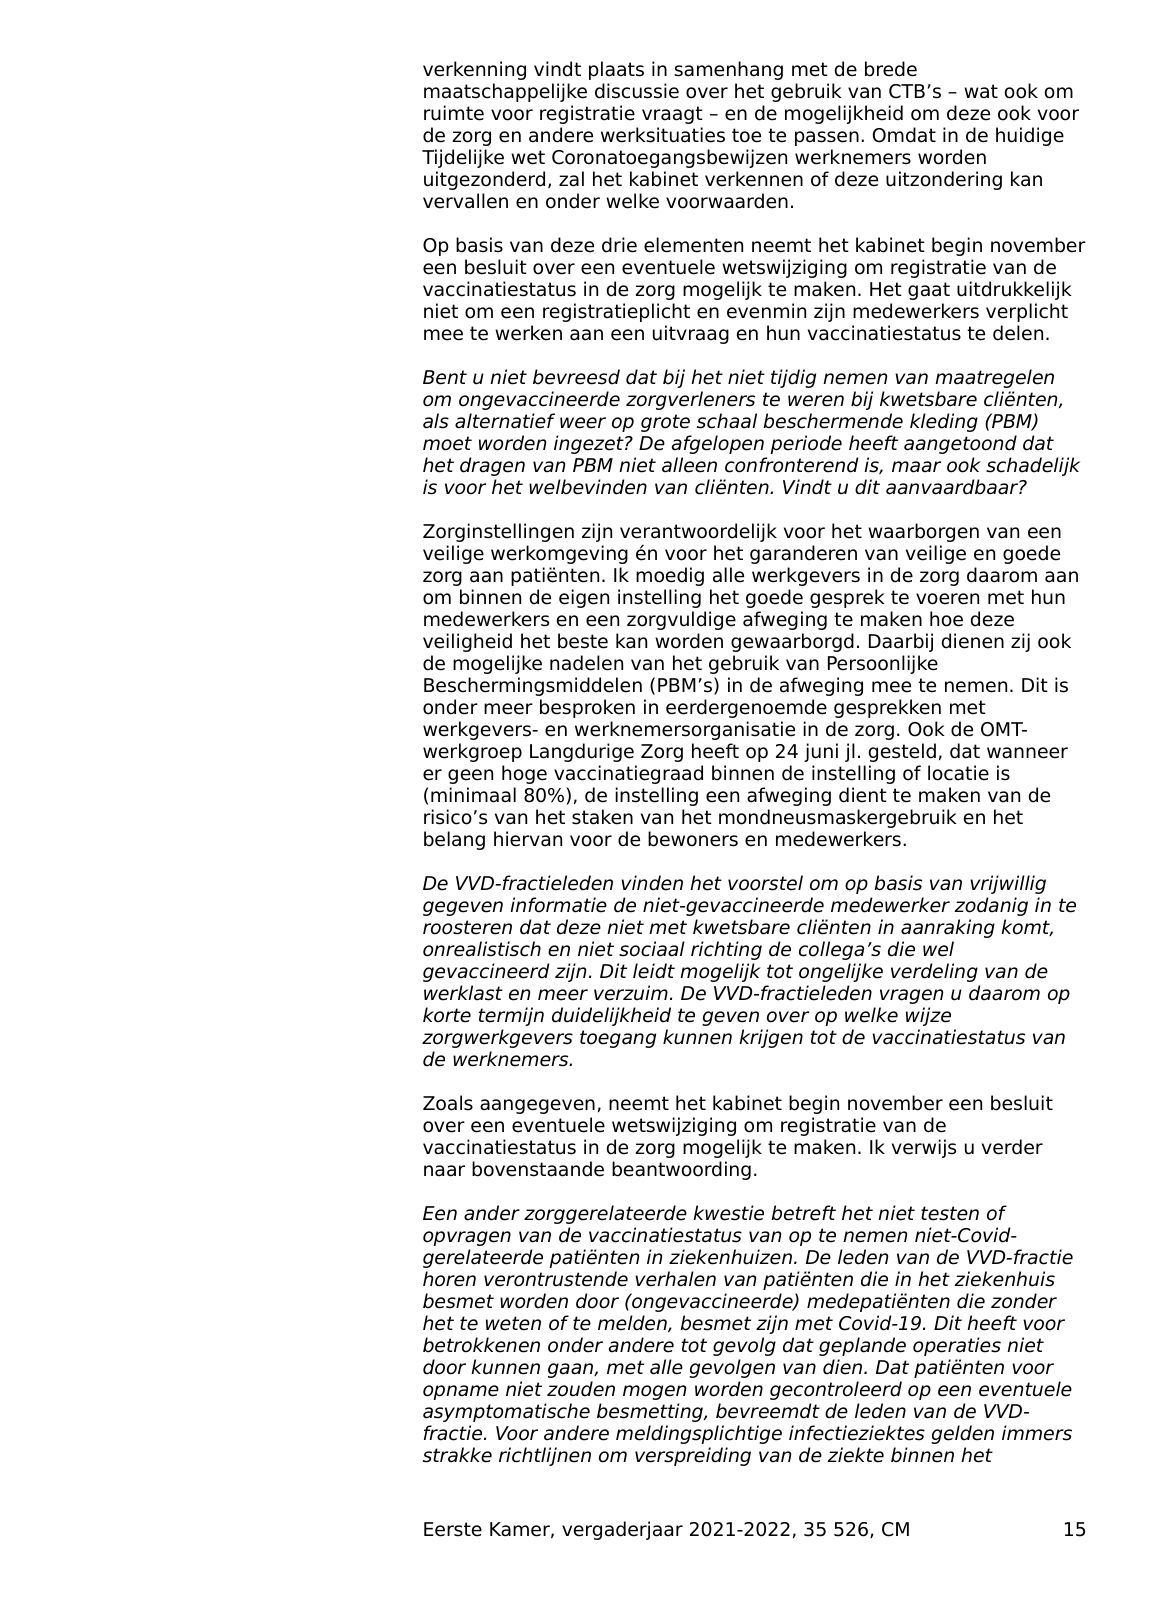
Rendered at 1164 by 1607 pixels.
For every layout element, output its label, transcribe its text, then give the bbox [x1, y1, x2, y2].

text Een ander zorggerelateerde kwestie betreft het niet testen of opvragen van de vaccinatiestatus van op te nemen niet-Covid-gerelateerde patiënten in ziekenhuizen. De leden van de VVD-fractie horen verontrustende verhalen van patiënten die in het ziekenhuis besmet worden door (ongevaccineerde) medepatiënten die zonder het te weten of te melden, besmet zijn met Covid-19. Dit heeft voor betrokkenen onder andere tot gevolg dat geplande operaties niet door kunnen gaan, met alle gevolgen van dien. Dat patiënten voor opname niet zouden mogen worden gecontroleerd op een eventuele asymptomatische besmetting, bevreemdt de leden van de VVD-fractie. Voor andere meldingsplichtige infectieziektes gelden immers strakke richtlijnen om verspreiding van de ziekte binnen het [422, 1203, 1087, 1467]
text verkenning vindt plaats in samenhang met de brede maatschappelijke discussie over het gebruik van CTB’s – wat ook om ruimte voor registratie vraagt – en de mogelijkheid om deze ook voor de zorg en andere werksituaties toe te passen. Omdat in de huidige Tijdelijke wet Coronatoegangsbewijzen werknemers worden uitgezonderd, zal het kabinet verkennen of deze uitzondering kan vervallen en onder welke voorwaarden. [422, 59, 1087, 213]
text Bent u niet bevreesd dat bij het niet tijdig nemen van maatregelen om ongevaccineerde zorgverleners te weren bij kwetsbare cliënten, als alternatief weer op grote schaal beschermende kleding (PBM) moet worden ingezet? De afgelopen periode heeft aangetoond dat het dragen van PBM niet alleen confronterend is, maar ook schadelijk is voor het welbevinden van cliënten. Vindt u dit aanvaardbaar? [422, 367, 1087, 499]
text Zorginstellingen zijn verantwoordelijk voor het waarborgen van een veilige werkomgeving én voor het garanderen van veilige en goede zorg aan patiënten. Ik moedig alle werkgevers in de zorg daarom aan om binnen de eigen instelling het goede gesprek te voeren met hun medewerkers en een zorgvuldige afweging te maken hoe deze veiligheid het beste kan worden gewaarborgd. Daarbij dienen zij ook de mogelijke nadelen van het gebruik van Persoonlijke Beschermingsmiddelen (PBM’s) in de afweging mee te nemen. Dit is onder meer besproken in eerdergenoemde gesprekken met werkgevers- en werknemersorganisatie in de zorg. Ook de OMT-werkgroep Langdurige Zorg heeft op 24 juni jl. gesteld, dat wanneer er geen hoge vaccinatiegraad binnen de instelling of locatie is (minimaal 80%), de instelling een afweging dient te maken van de risico’s van het staken van het mondneusmaskergebruik en het belang hiervan voor de bewoners en medewerkers. [422, 521, 1087, 851]
text De VVD-fractieleden vinden het voorstel om op basis van vrijwillig gegeven informatie de niet-gevaccineerde medewerker zodanig in te roosteren dat deze niet met kwetsbare cliënten in aanraking komt, onrealistisch en niet sociaal richting de collega’s die wel gevaccineerd zijn. Dit leidt mogelijk tot ongelijke verdeling van de werklast en meer verzuim. De VVD-fractieleden vragen u daarom op korte termijn duidelijkheid te geven over op welke wijze zorgwerkgevers toegang kunnen krijgen tot de vaccinatiestatus van de werknemers. [422, 873, 1087, 1071]
text Zoals aangegeven, neemt het kabinet begin november een besluit over een eventuele wetswijziging om registratie van de vaccinatiestatus in de zorg mogelijk te maken. Ik verwijs u verder naar bovenstaande beantwoording. [422, 1093, 1087, 1181]
text Op basis van deze drie elementen neemt het kabinet begin november een besluit over een eventuele wetswijziging om registratie van de vaccinatiestatus in de zorg mogelijk te maken. Het gaat uitdrukkelijk niet om een registratieplicht en evenmin zijn medewerkers verplicht mee te werken aan een uitvraag en hun vaccinatiestatus te delen. [422, 235, 1087, 345]
